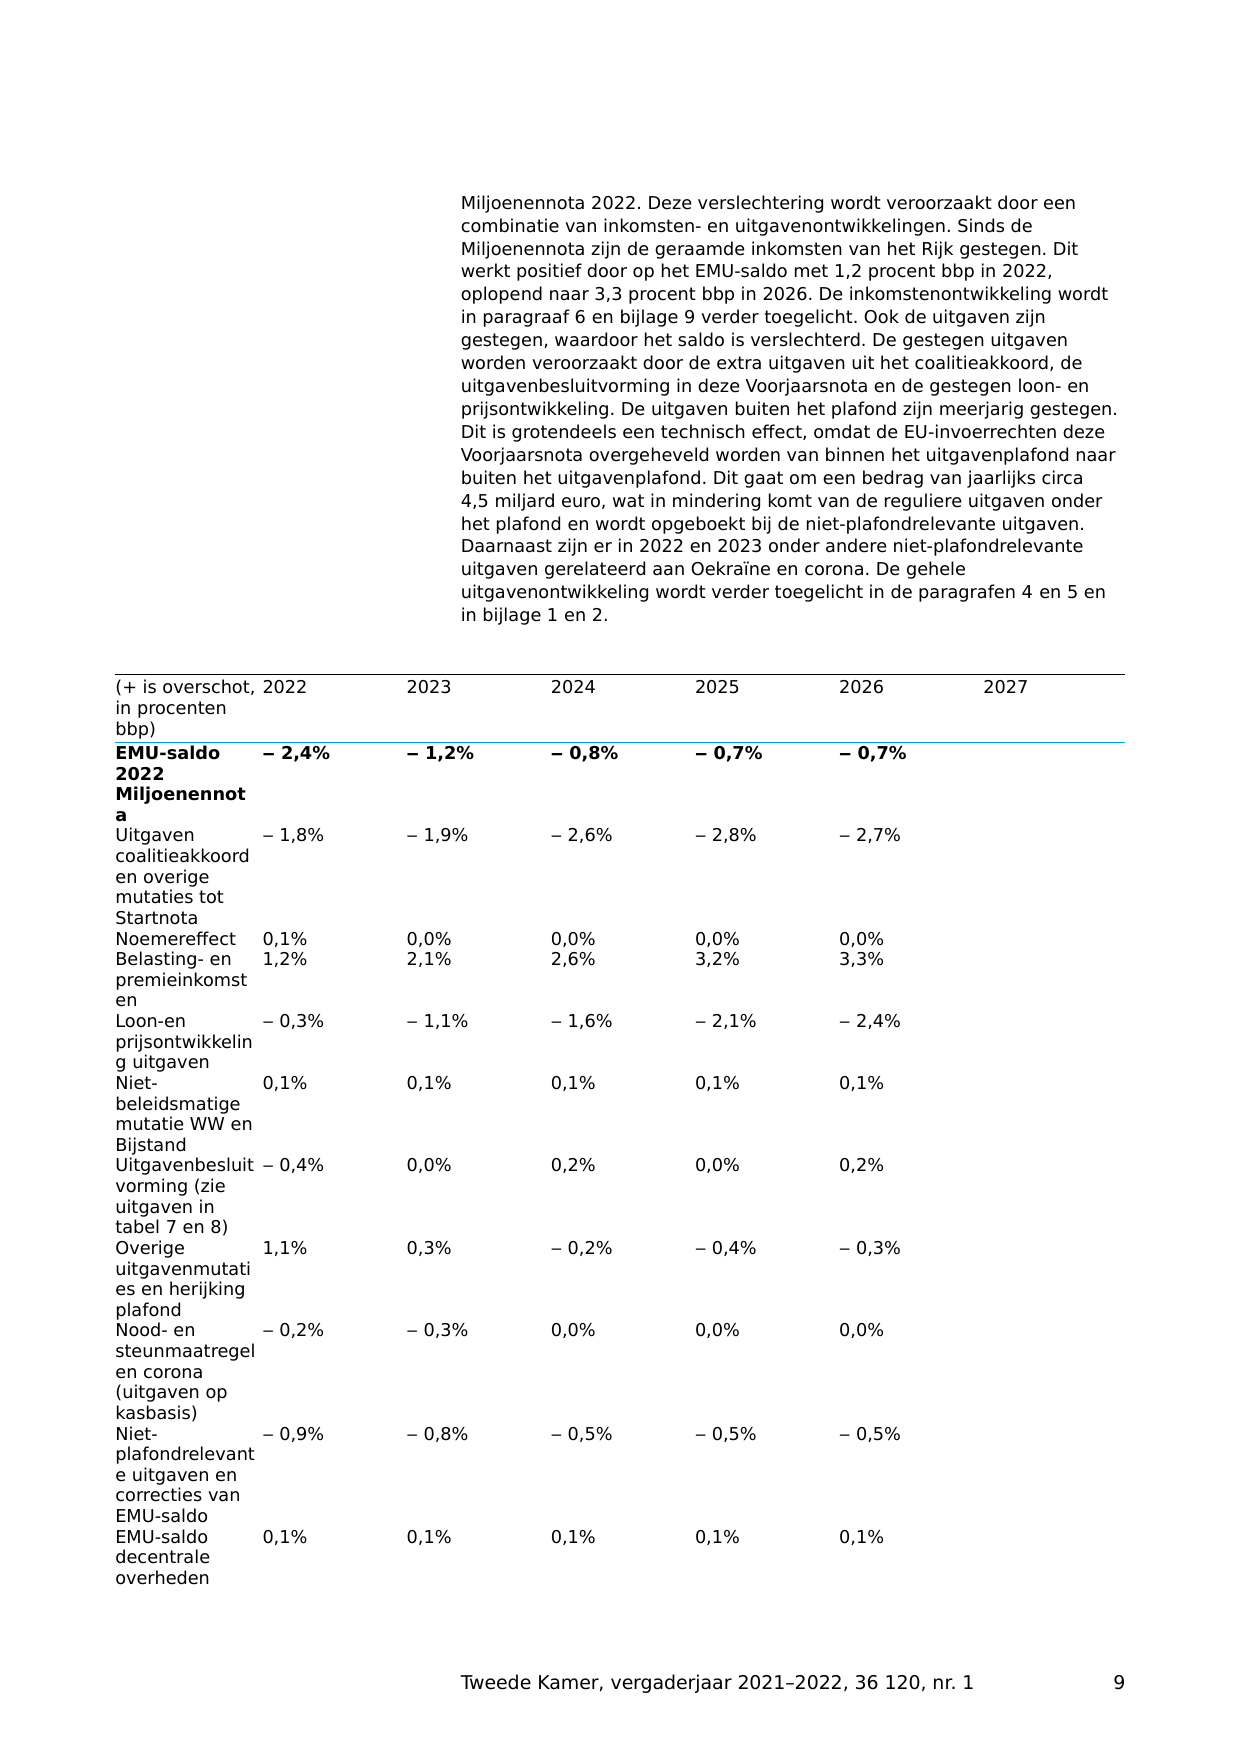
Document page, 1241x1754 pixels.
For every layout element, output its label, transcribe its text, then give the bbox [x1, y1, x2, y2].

table_cell Nood- en steunmaatregelen corona (uitgaven op kasbasis) [115, 1320, 259, 1423]
table_cell 0,0% [548, 929, 692, 949]
table_cell EMU-saldo 2022 Miljoenennota [115, 743, 259, 825]
table_cell ‒ 0,4% [692, 1238, 836, 1320]
table_cell [980, 949, 1125, 1011]
table_cell [980, 1424, 1125, 1527]
table_cell ‒ 0,5% [836, 1424, 980, 1527]
table_cell ‒ 0,9% [259, 1424, 403, 1527]
table_cell 0,1% [548, 1073, 692, 1155]
table_cell [980, 1073, 1125, 1155]
table_cell [980, 929, 1125, 949]
table_cell [980, 1527, 1125, 1588]
table_cell 0,0% [692, 929, 836, 949]
table_cell 3,3% [836, 949, 980, 1011]
table_cell 2023 [404, 675, 548, 742]
table_cell 0,2% [548, 1155, 692, 1238]
table_cell ‒ 0,3% [836, 1238, 980, 1320]
table_cell 0,1% [259, 929, 403, 949]
table_cell ‒ 0,3% [259, 1011, 403, 1073]
table_cell Noemereffect [115, 929, 259, 949]
table_cell 0,0% [692, 1320, 836, 1423]
table_cell EMU-saldo decentrale overheden [115, 1527, 259, 1588]
table_cell 0,2% [836, 1155, 980, 1238]
table_cell Overige uitgavenmutaties en herijking plafond [115, 1238, 259, 1320]
table_cell ‒ 1,2% [404, 743, 548, 825]
table_cell 0,1% [259, 1073, 403, 1155]
table_cell 2027 [980, 675, 1125, 742]
table_header Tabel 5 Verticale toelichting EMU-saldo [115, 649, 1125, 674]
table_cell Uitgaven coalitieakkoord en overige mutaties tot Startnota [115, 825, 259, 928]
table_cell 2024 [548, 675, 692, 742]
table_cell 0,1% [836, 1073, 980, 1155]
table_cell ‒ 2,7% [836, 825, 980, 928]
table_cell 0,1% [692, 1527, 836, 1588]
table_cell 0,1% [548, 1527, 692, 1588]
table_cell ‒ 0,2% [548, 1238, 692, 1320]
table_cell (+ is overschot, in procenten bbp) [115, 675, 259, 742]
table_cell 0,0% [404, 929, 548, 949]
table_cell ‒ 0,7% [692, 743, 836, 825]
table_cell [980, 1155, 1125, 1238]
table_cell 1,2% [259, 949, 403, 1011]
table_cell [980, 743, 1125, 825]
table_cell 0,0% [836, 929, 980, 949]
table_cell 0,0% [692, 1155, 836, 1238]
table_cell ‒ 0,3% [404, 1320, 548, 1423]
table_cell [980, 1238, 1125, 1320]
table_cell 2025 [692, 675, 836, 742]
table_cell 1,1% [259, 1238, 403, 1320]
table_cell [980, 1320, 1125, 1423]
table_cell Uitgavenbesluitvorming (zie uitgaven in tabel 7 en 8) [115, 1155, 259, 1238]
text Miljoenennota 2022. Deze verslechtering wordt veroorzaakt door een combinatie van inkomsten- en uitgavenontwikkelingen. Sinds de Miljoenennota zijn de geraamde inkomsten van het Rijk gestegen. Dit werkt positief door op het EMU-saldo met 1,2 procent bbp in 2022, oplopend naar 3,3 procent bbp in 2026. De inkomstenontwikkeling wordt in paragraaf 6 en bijlage 9 verder toegelicht. Ook de uitgaven zijn gestegen, waardoor het saldo is verslechterd. De gestegen uitgaven worden veroorzaakt door de extra uitgaven uit het coalitieakkoord, de uitgavenbesluitvorming in deze Voorjaarsnota en de gestegen loon- en prijsontwikkeling. De uitgaven buiten het plafond zijn meerjarig gestegen. Dit is grotendeels een technisch effect, omdat de EU-invoerrechten deze Voorjaarsnota overgeheveld worden van binnen het uitgavenplafond naar buiten het uitgavenplafond. Dit gaat om een bedrag van jaarlijks circa 4,5 miljard euro, wat in mindering komt van de reguliere uitgaven onder het plafond en wordt opgeboekt bij de niet-plafondrelevante uitgaven. Daarnaast zijn er in 2022 en 2023 onder andere niet-plafondrelevante uitgaven gerelateerd aan Oekraïne en corona. De gehele uitgavenontwikkeling wordt verder toegelicht in de paragrafen 4 en 5 en in bijlage 1 en 2. [461, 191, 1125, 626]
table_cell 2,6% [548, 949, 692, 1011]
table_cell ‒ 1,8% [259, 825, 403, 928]
table_cell ‒ 0,8% [548, 743, 692, 825]
table_cell ‒ 2,8% [692, 825, 836, 928]
table_cell ‒ 2,1% [692, 1011, 836, 1073]
table_cell [980, 1011, 1125, 1073]
table_cell 2026 [836, 675, 980, 742]
table_cell 0,1% [259, 1527, 403, 1588]
table_cell 0,1% [404, 1527, 548, 1588]
table_cell ‒ 0,5% [548, 1424, 692, 1527]
table_cell 0,0% [548, 1320, 692, 1423]
table_cell ‒ 0,7% [836, 743, 980, 825]
table_cell ‒ 0,4% [259, 1155, 403, 1238]
table_cell 0,3% [404, 1238, 548, 1320]
table_cell Loon-en prijsontwikkeling uitgaven [115, 1011, 259, 1073]
table_cell 2022 [259, 675, 403, 742]
table_cell [980, 825, 1125, 928]
table_cell Niet-beleidsmatige mutatie WW en Bijstand [115, 1073, 259, 1155]
table_cell ‒ 2,4% [259, 743, 403, 825]
table_cell ‒ 0,8% [404, 1424, 548, 1527]
table_cell ‒ 1,6% [548, 1011, 692, 1073]
table_cell 0,1% [404, 1073, 548, 1155]
table_cell 0,1% [692, 1073, 836, 1155]
table_cell 0,0% [836, 1320, 980, 1423]
table_cell 0,1% [836, 1527, 980, 1588]
table_cell ‒ 2,4% [836, 1011, 980, 1073]
table_cell Niet-plafondrelevante uitgaven en correcties van EMU-saldo [115, 1424, 259, 1527]
table_cell ‒ 0,5% [692, 1424, 836, 1527]
table_cell Belasting- en premieinkomsten [115, 949, 259, 1011]
table_cell 3,2% [692, 949, 836, 1011]
table_cell ‒ 0,2% [259, 1320, 403, 1423]
table_cell 0,0% [404, 1155, 548, 1238]
table_cell 2,1% [404, 949, 548, 1011]
table_cell ‒ 1,1% [404, 1011, 548, 1073]
table_cell ‒ 1,9% [404, 825, 548, 928]
table_cell ‒ 2,6% [548, 825, 692, 928]
